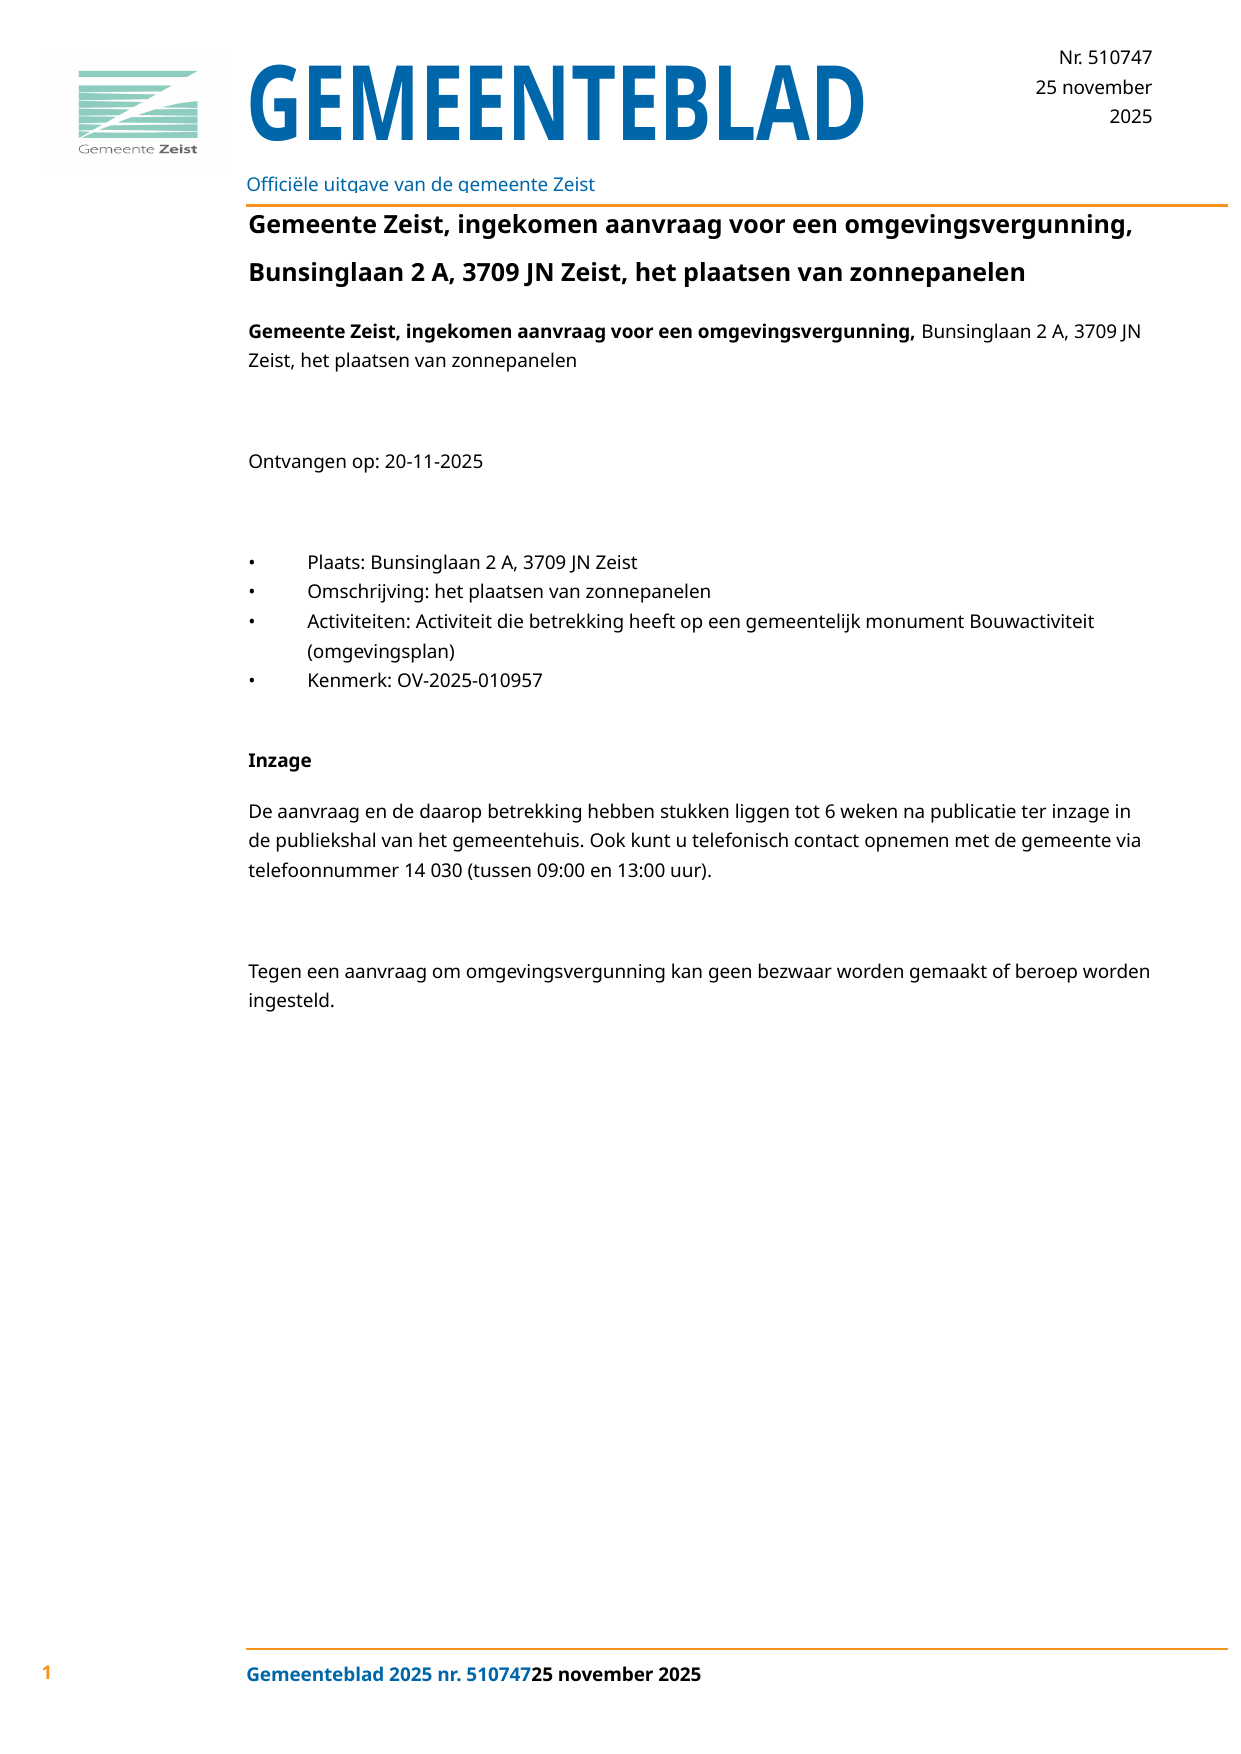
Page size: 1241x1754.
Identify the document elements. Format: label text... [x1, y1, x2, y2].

text Ontvangen op: 20-11-2025 [248, 448, 1152, 474]
list Activiteiten: Activiteit die betrekking heeft op een gemeentelijk monument Bouwactiviteit (omgevingsplan) [248, 608, 1152, 664]
list Plaats: Bunsinglaan 2 A, 3709 JN Zeist [248, 549, 1152, 575]
text Gemeente Zeist, ingekomen aanvraag voor een omgevingsvergunning, Bunsinglaan 2 A, 3709 JN Zeist, het plaatsen van zonnepanelen [248, 318, 1152, 373]
text Tegen een aanvraag om omgevingsvergunning kan geen bezwaar worden gemaakt of beroep worden ingesteld. [248, 958, 1152, 1013]
text De aanvraag en de daarop betrekking hebben stukken liggen tot 6 weken na publicatie ter inzage in de publiekshal van het gemeentehuis. Ook kunt u telefonisch contact opnemen met de gemeente via telefoonnummer 14 030 (tussen 09:00 en 13:00 uur). [248, 798, 1152, 883]
list Omschrijving: het plaatsen van zonnepanelen [248, 579, 1152, 604]
picture [41, 47, 231, 172]
text Inzage [248, 747, 1152, 773]
text Gemeente Zeist, ingekomen aanvraag voor een omgevingsvergunning, Bunsinglaan 2 A, 3709 JN Zeist, het plaatsen van zonnepanelen [248, 207, 1152, 288]
list Kenmerk: OV-2025-010957 [248, 667, 1152, 693]
